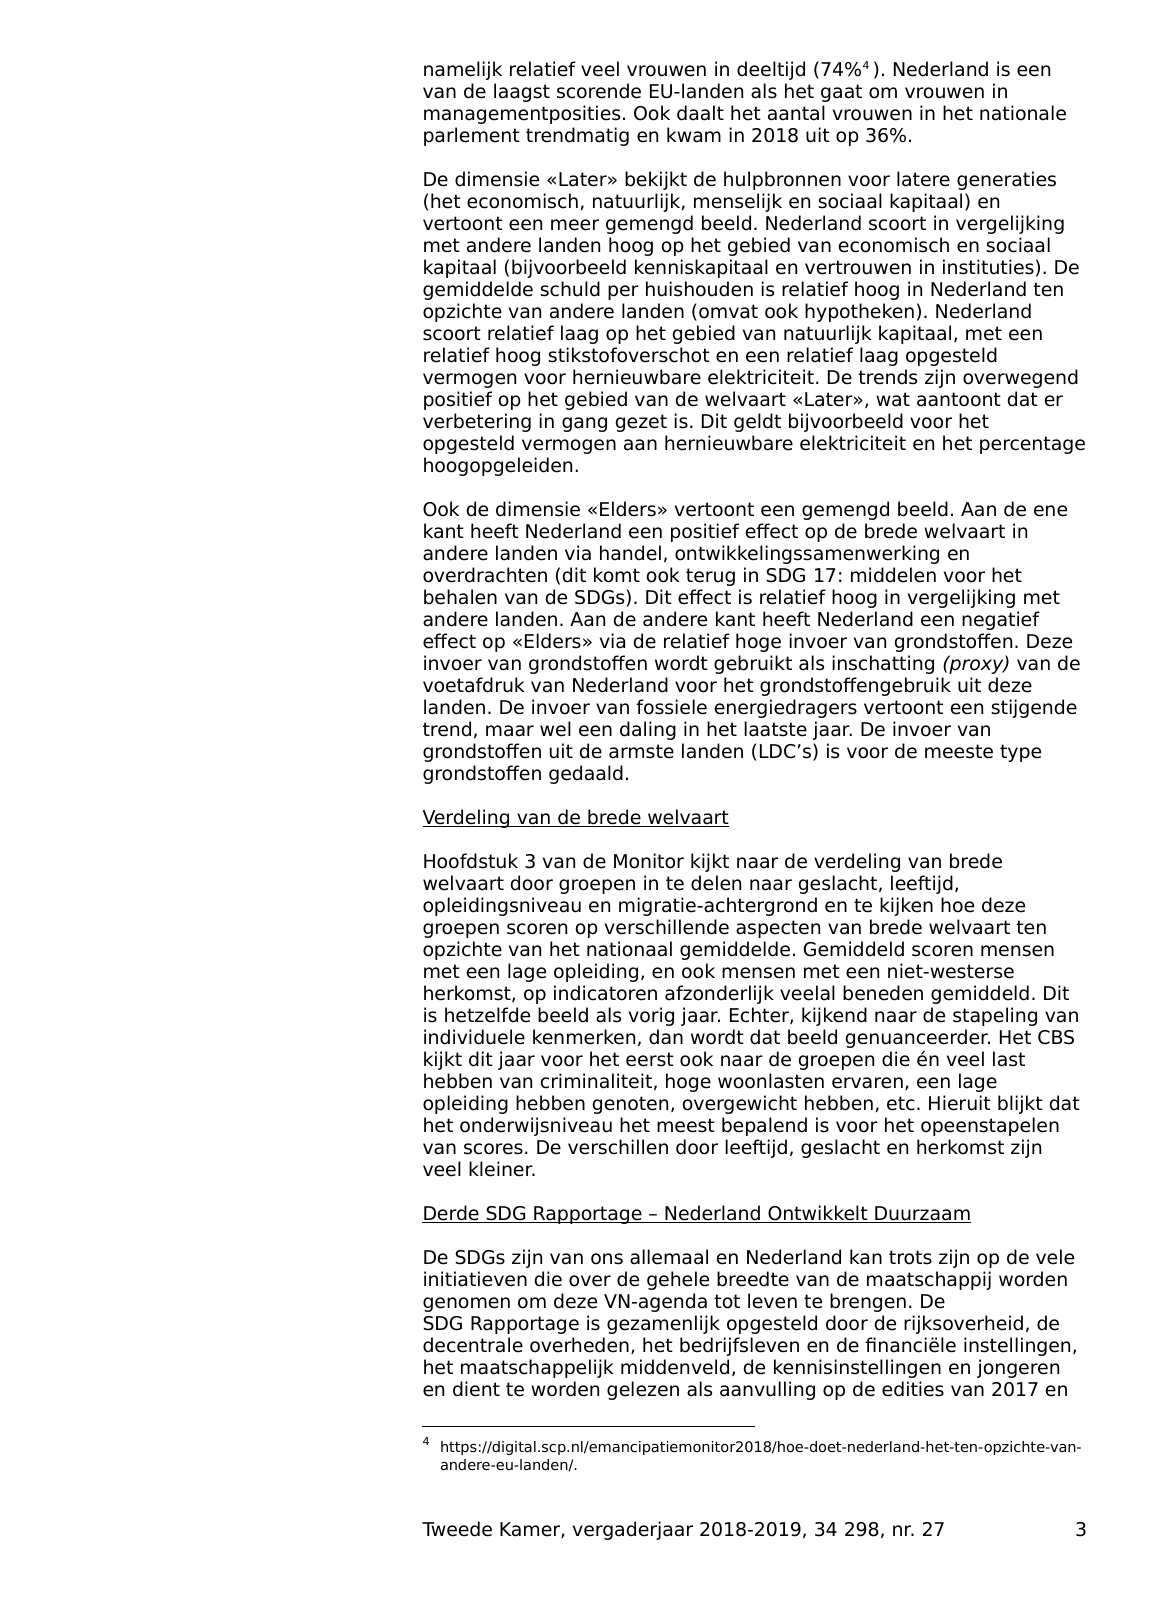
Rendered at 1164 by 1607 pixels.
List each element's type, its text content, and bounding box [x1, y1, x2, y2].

subtitle Derde SDG Rapportage – Nederland Ontwikkelt Duurzaam [422, 1203, 1087, 1225]
text namelijk relatief veel vrouwen in deeltijd (74%). Nederland is een van de laagst scorende EU-landen als het gaat om vrouwen in managementposities. Ook daalt het aantal vrouwen in het nationale parlement trendmatig en kwam in 2018 uit op 36%. [422, 59, 1087, 147]
text Hoofdstuk 3 van de Monitor kijkt naar de verdeling van brede welvaart door groepen in te delen naar geslacht, leeftijd, opleidingsniveau en migratie-achtergrond en te kijken hoe deze groepen scoren op verschillende aspecten van brede welvaart ten opzichte van het nationaal gemiddelde. Gemiddeld scoren mensen met een lage opleiding, en ook mensen met een niet-westerse herkomst, op indicatoren afzonderlijk veelal beneden gemiddeld. Dit is hetzelfde beeld als vorig jaar. Echter, kijkend naar de stapeling van individuele kenmerken, dan wordt dat beeld genuanceerder. Het CBS kijkt dit jaar voor het eerst ook naar de groepen die én veel last hebben van criminaliteit, hoge woonlasten ervaren, een lage opleiding hebben genoten, overgewicht hebben, etc. Hieruit blijkt dat het onderwijsniveau het meest bepalend is voor het opeenstapelen van scores. De verschillen door leeftijd, geslacht en herkomst zijn veel kleiner. [422, 851, 1087, 1181]
text De SDGs zijn van ons allemaal en Nederland kan trots zijn op de vele initiatieven die over de gehele breedte van de maatschappij worden genomen om deze VN-agenda tot leven te brengen. De SDG Rapportage is gezamenlijk opgesteld door de rijksoverheid, de decentrale overheden, het bedrijfsleven en de financiële instellingen, het maatschappelijk middenveld, de kennisinstellingen en jongeren en dient te worden gelezen als aanvulling op de edities van 2017 en [422, 1247, 1087, 1401]
text De dimensie «Later» bekijkt de hulpbronnen voor latere generaties (het economisch, natuurlijk, menselijk en sociaal kapitaal) en vertoont een meer gemengd beeld. Nederland scoort in vergelijking met andere landen hoog op het gebied van economisch en sociaal kapitaal (bijvoorbeeld kenniskapitaal en vertrouwen in instituties). De gemiddelde schuld per huishouden is relatief hoog in Nederland ten opzichte van andere landen (omvat ook hypotheken). Nederland scoort relatief laag op het gebied van natuurlijk kapitaal, met een relatief hoog stikstofoverschot en een relatief laag opgesteld vermogen voor hernieuwbare elektriciteit. De trends zijn overwegend positief op het gebied van de welvaart «Later», wat aantoont dat er verbetering in gang gezet is. Dit geldt bijvoorbeeld voor het opgesteld vermogen aan hernieuwbare elektriciteit en het percentage hoogopgeleiden. [422, 169, 1087, 477]
text Ook de dimensie «Elders» vertoont een gemengd beeld. Aan de ene kant heeft Nederland een positief effect op de brede welvaart in andere landen via handel, ontwikkelingssamenwerking en overdrachten (dit komt ook terug in SDG 17: middelen voor het behalen van de SDGs). Dit effect is relatief hoog in vergelijking met andere landen. Aan de andere kant heeft Nederland een negatief effect op «Elders» via de relatief hoge invoer van grondstoffen. Deze invoer van grondstoffen wordt gebruikt als inschatting (proxy) van de voetafdruk van Nederland voor het grondstoffengebruik uit deze landen. De invoer van fossiele energiedragers vertoont een stijgende trend, maar wel een daling in het laatste jaar. De invoer van grondstoffen uit de armste landen (LDC’s) is voor de meeste type grondstoffen gedaald. [422, 499, 1087, 785]
subtitle Verdeling van de brede welvaart [422, 807, 1087, 829]
text https://digital.scp.nl/emancipatiemonitor2018/hoe-doet-nederland-het-ten-opzichte-van-andere-eu-landen/. [422, 1435, 1087, 1474]
